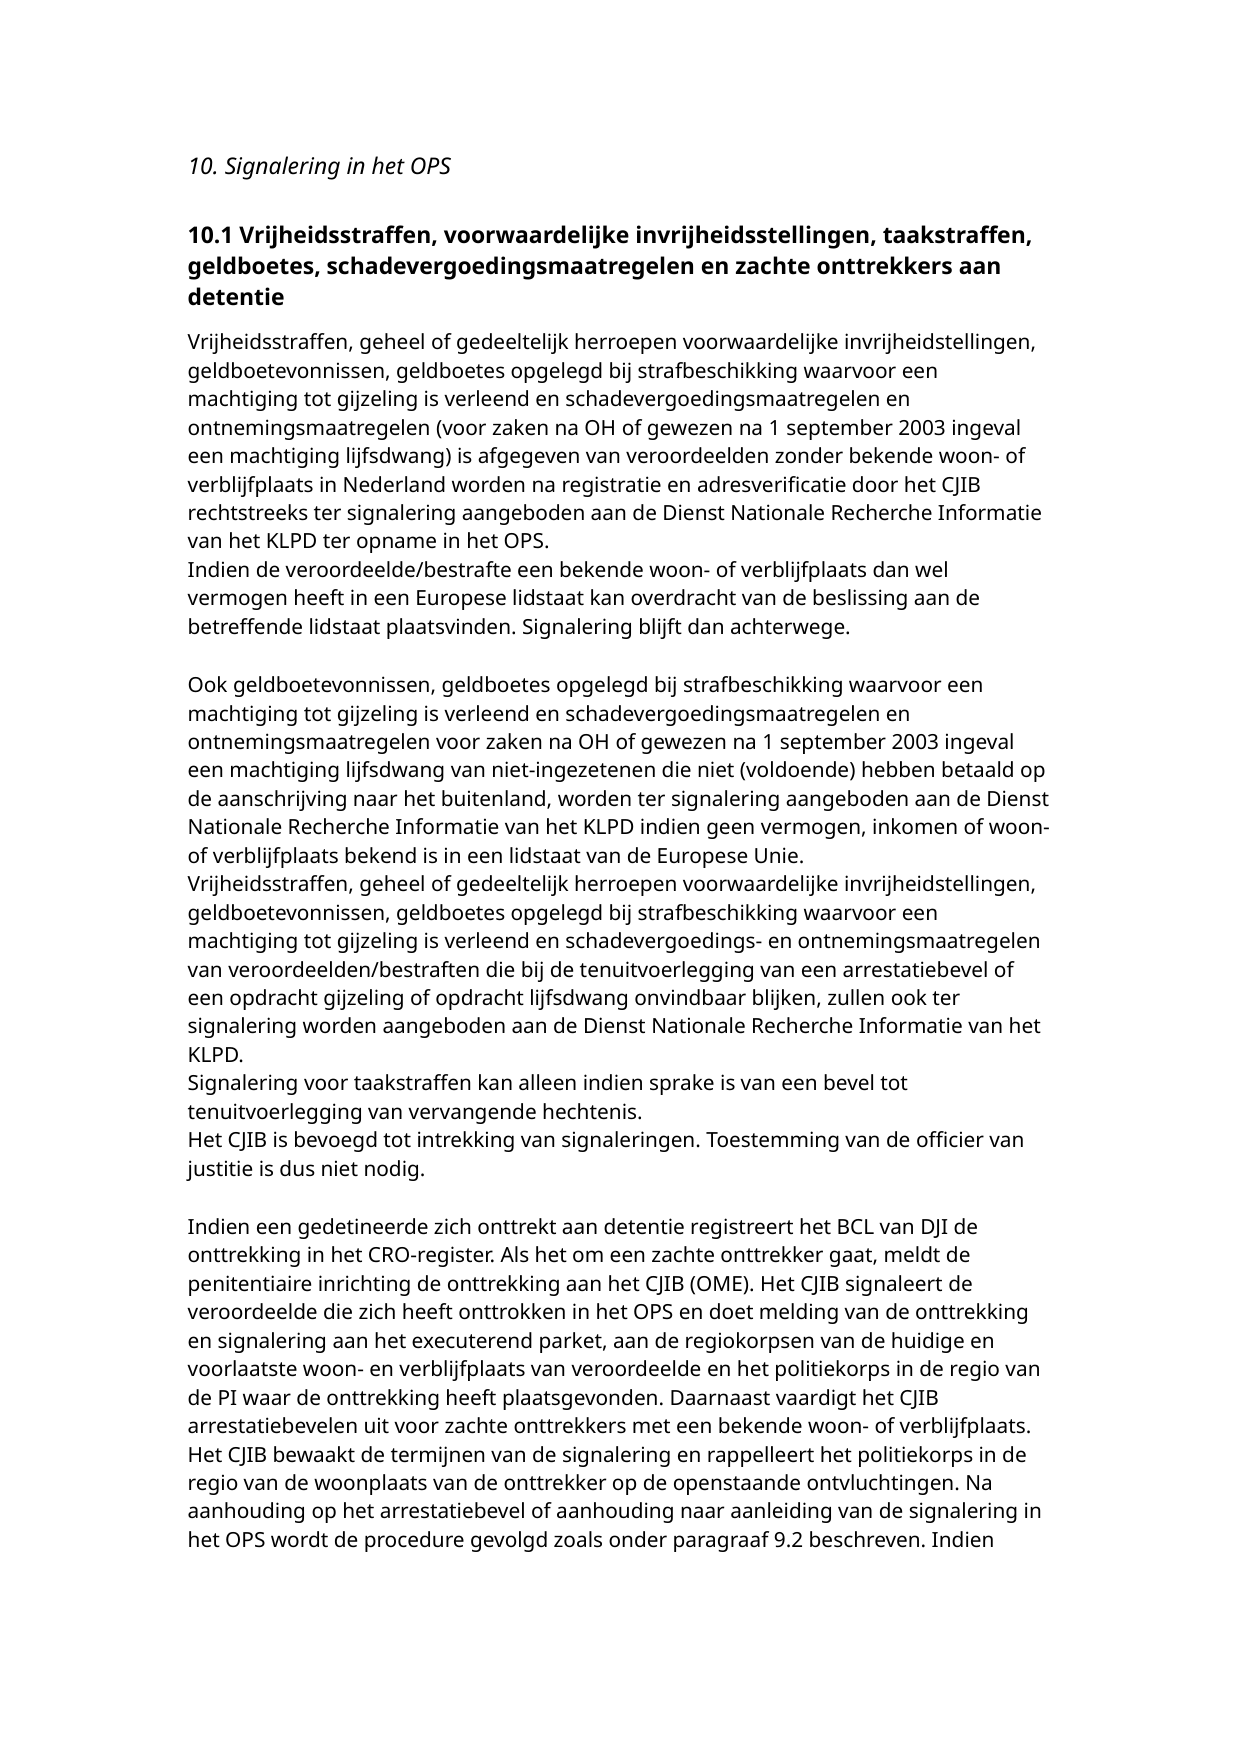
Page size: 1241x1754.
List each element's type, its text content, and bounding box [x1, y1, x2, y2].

text Het CJIB is bevoegd tot intrekking van signaleringen. Toestemming van de officier van justitie is dus niet nodig. [187, 1125, 1053, 1182]
text Vrijheidsstraffen, geheel of gedeeltelijk herroepen voorwaardelijke invrijheidstellingen, geldboetevonnissen, geldboetes opgelegd bij strafbeschikking waarvoor een machtiging tot gijzeling is verleend en schadevergoedings- en ontnemingsmaatregelen van veroordeelden/bestraften die bij de tenuitvoerlegging van een arrestatiebevel of een opdracht gijzeling of opdracht lijfsdwang onvindbaar blijken, zullen ook ter signalering worden aangeboden aan de Dienst Nationale Recherche Informatie van het KLPD. [187, 869, 1053, 1068]
subtitle 10. Signalering in het OPS [187, 150, 1053, 181]
subtitle 10.1 Vrijheidsstraffen, voorwaardelijke invrijheidsstellingen, taakstraffen, geldboetes, schadevergoedingsmaatregelen en zachte onttrekkers aan detentie [187, 219, 1053, 312]
text Indien een gedetineerde zich onttrekt aan detentie registreert het BCL van DJI de onttrekking in het CRO-register. Als het om een zachte onttrekker gaat, meldt de penitentiaire inrichting de onttrekking aan het CJIB (OME). Het CJIB signaleert de veroordeelde die zich heeft onttrokken in het OPS en doet melding van de onttrekking en signalering aan het executerend parket, aan de regiokorpsen van de huidige en voorlaatste woon- en verblijfplaats van veroordeelde en het politiekorps in de regio van de PI waar de onttrekking heeft plaatsgevonden. Daarnaast vaardigt het CJIB arrestatiebevelen uit voor zachte onttrekkers met een bekende woon- of verblijfplaats. Het CJIB bewaakt de termijnen van de signalering en rappelleert het politiekorps in de regio van de woonplaats van de onttrekker op de openstaande ontvluchtingen. Na aanhouding op het arrestatiebevel of aanhouding naar aanleiding van de signalering in het OPS wordt de procedure gevolgd zoals onder paragraaf 9.2 beschreven. Indien [187, 1212, 1053, 1553]
text Vrijheidsstraffen, geheel of gedeeltelijk herroepen voorwaardelijke invrijheidstellingen, geldboetevonnissen, geldboetes opgelegd bij strafbeschikking waarvoor een machtiging tot gijzeling is verleend en schadevergoedingsmaatregelen en ontnemingsmaatregelen (voor zaken na OH of gewezen na 1 september 2003 ingeval een machtiging lijfsdwang) is afgegeven van veroordeelden zonder bekende woon- of verblijfplaats in Nederland worden na registratie en adresverificatie door het CJIB rechtstreeks ter signalering aangeboden aan de Dienst Nationale Recherche Informatie van het KLPD ter opname in het OPS. [187, 327, 1053, 555]
text Indien de veroordeelde/bestrafte een bekende woon- of verblijfplaats dan wel vermogen heeft in een Europese lidstaat kan overdracht van de beslissing aan de betreffende lidstaat plaatsvinden. Signalering blijft dan achterwege. [187, 555, 1053, 640]
text Signalering voor taakstraffen kan alleen indien sprake is van een bevel tot tenuitvoerlegging van vervangende hechtenis. [187, 1068, 1053, 1125]
text Ook geldboetevonnissen, geldboetes opgelegd bij strafbeschikking waarvoor een machtiging tot gijzeling is verleend en schadevergoedingsmaatregelen en ontnemingsmaatregelen voor zaken na OH of gewezen na 1 september 2003 ingeval een machtiging lijfsdwang van niet-ingezetenen die niet (voldoende) hebben betaald op de aanschrijving naar het buitenland, worden ter signalering aangeboden aan de Dienst Nationale Recherche Informatie van het KLPD indien geen vermogen, inkomen of woon- of verblijfplaats bekend is in een lidstaat van de Europese Unie. [187, 670, 1053, 869]
